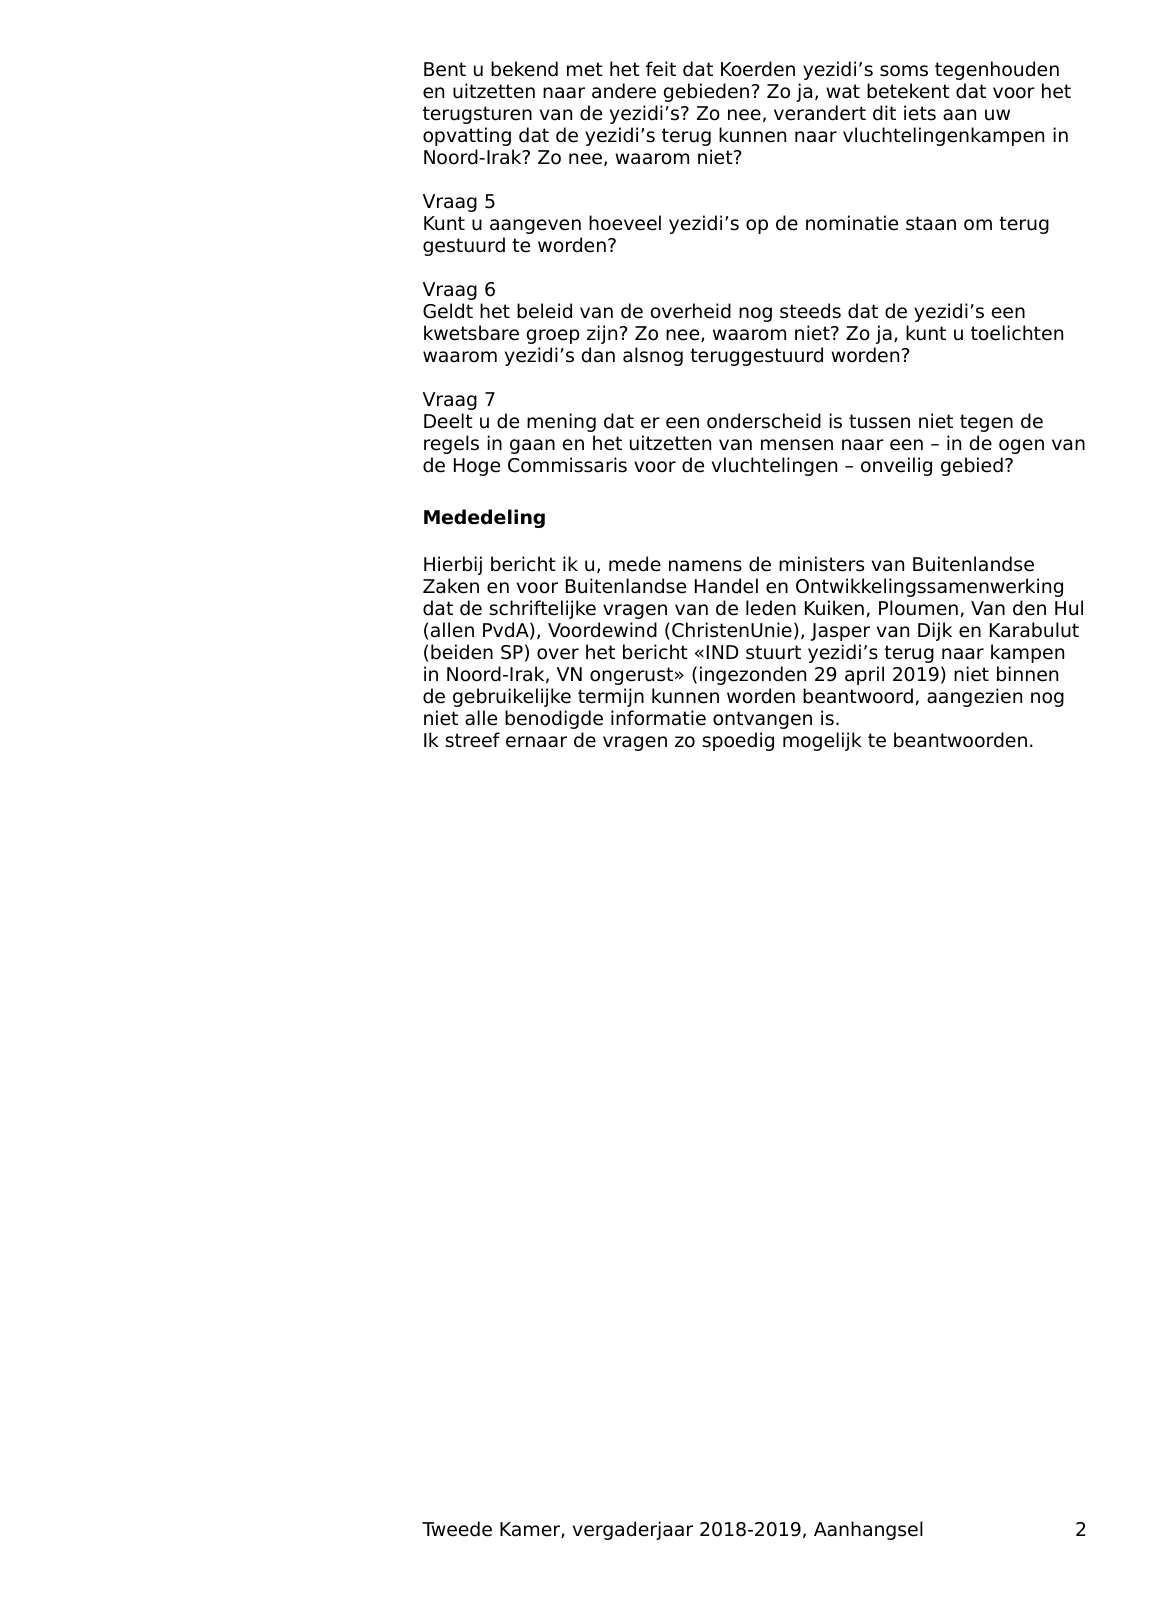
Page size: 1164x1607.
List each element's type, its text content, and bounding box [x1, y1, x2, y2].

text Vraag 6 [422, 279, 1087, 301]
subtitle Mededeling [422, 507, 1087, 529]
text Deelt u de mening dat er een onderscheid is tussen niet tegen de regels in gaan en het uitzetten van mensen naar een – in de ogen van de Hoge Commissaris voor de vluchtelingen – onveilig gebied? [422, 411, 1087, 477]
text Geldt het beleid van de overheid nog steeds dat de yezidi’s een kwetsbare groep zijn? Zo nee, waarom niet? Zo ja, kunt u toelichten waarom yezidi’s dan alsnog teruggestuurd worden? [422, 301, 1087, 367]
text Vraag 7 [422, 389, 1087, 411]
text Bent u bekend met het feit dat Koerden yezidi’s soms tegenhouden en uitzetten naar andere gebieden? Zo ja, wat betekent dat voor het terugsturen van de yezidi’s? Zo nee, verandert dit iets aan uw opvatting dat de yezidi’s terug kunnen naar vluchtelingenkampen in Noord-Irak? Zo nee, waarom niet? [422, 59, 1087, 169]
text Ik streef ernaar de vragen zo spoedig mogelijk te beantwoorden. [422, 730, 1087, 752]
text Hierbij bericht ik u, mede namens de ministers van Buitenlandse Zaken en voor Buitenlandse Handel en Ontwikkelingssamenwerking dat de schriftelijke vragen van de leden Kuiken, Ploumen, Van den Hul (allen PvdA), Voordewind (ChristenUnie), Jasper van Dijk en Karabulut (beiden SP) over het bericht «IND stuurt yezidi’s terug naar kampen in Noord-Irak, VN ongerust» (ingezonden 29 april 2019) niet binnen de gebruikelijke termijn kunnen worden beantwoord, aangezien nog niet alle benodigde informatie ontvangen is. [422, 554, 1087, 730]
text Vraag 5 [422, 191, 1087, 213]
text Kunt u aangeven hoeveel yezidi’s op de nominatie staan om terug gestuurd te worden? [422, 213, 1087, 257]
